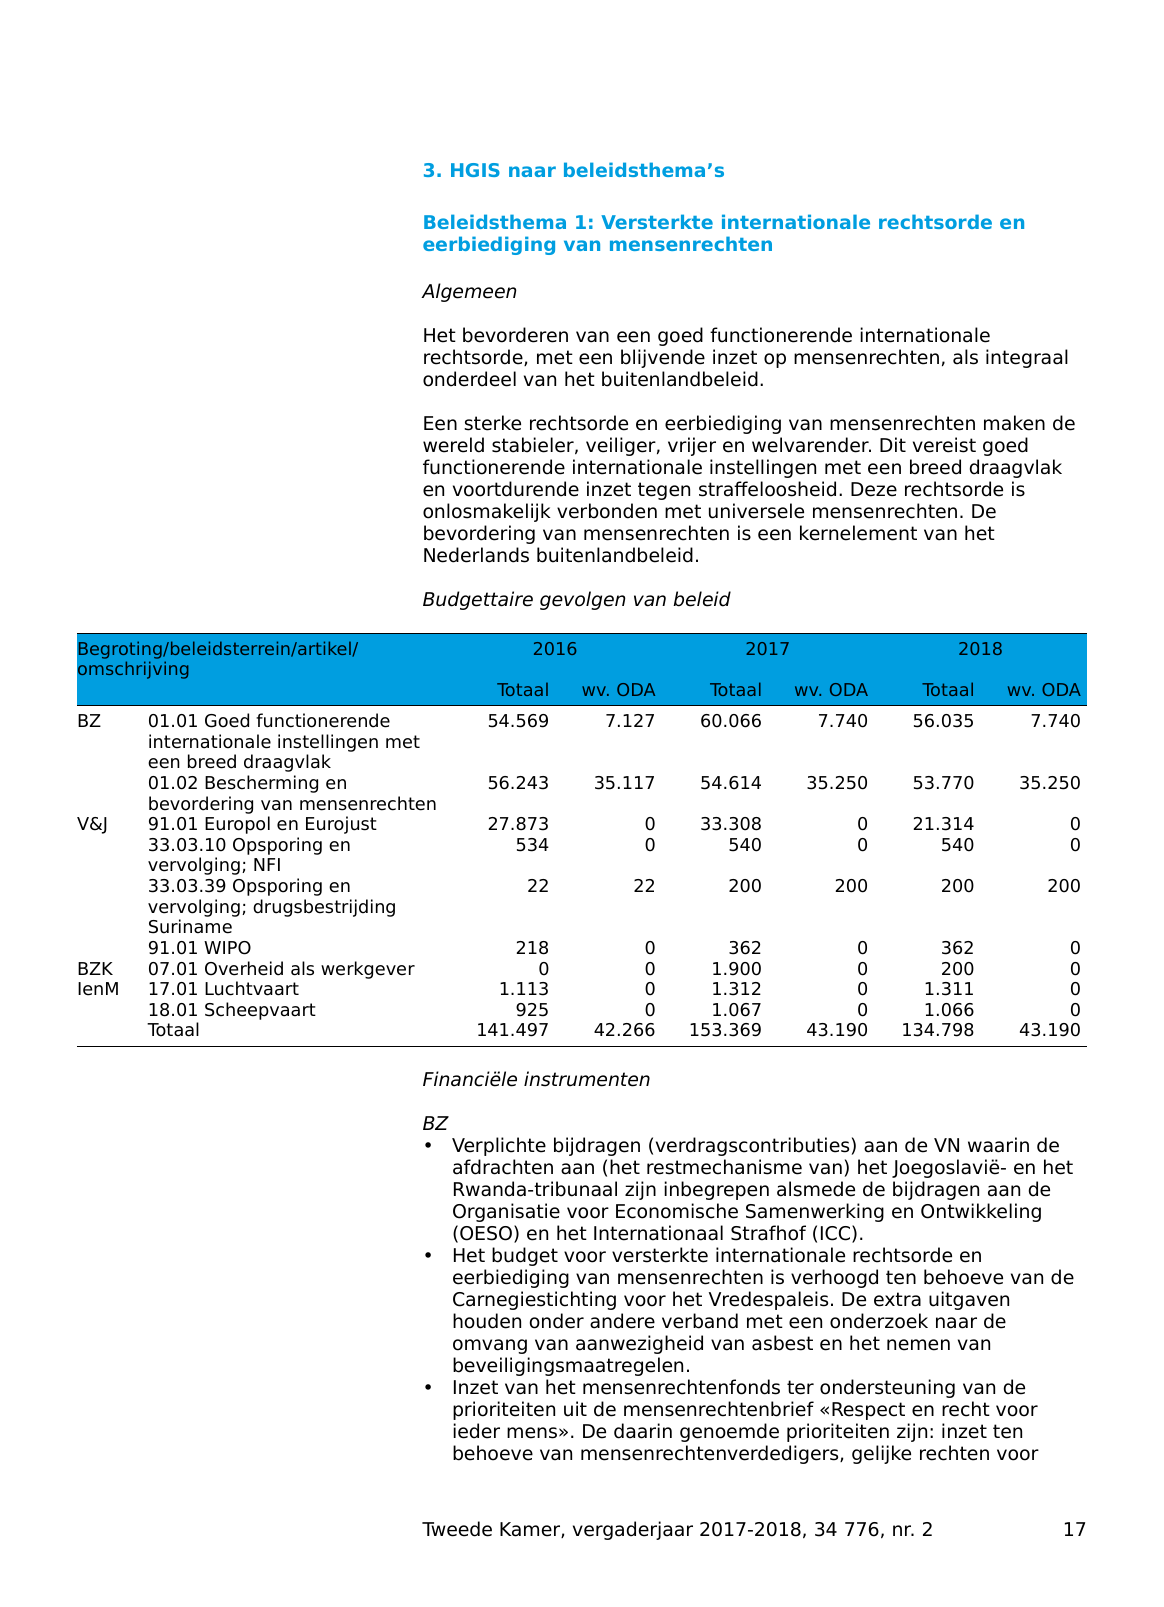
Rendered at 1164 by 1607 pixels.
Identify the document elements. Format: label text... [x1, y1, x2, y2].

table_cell 1.066 [874, 1000, 980, 1020]
table_cell 0 [980, 938, 1087, 958]
table_cell [77, 876, 142, 938]
table_cell 200 [661, 876, 768, 938]
table_header 2017 [661, 634, 874, 680]
table_cell 540 [874, 835, 980, 876]
subtitle Financiële instrumenten [422, 1069, 1087, 1091]
table_cell 362 [874, 938, 980, 958]
table_cell 17.01 Luchtvaart [142, 979, 449, 1000]
table_cell wv. ODA [768, 680, 874, 705]
table_cell 0 [555, 979, 661, 1000]
table_cell Totaal [142, 1020, 449, 1046]
text Het bevorderen van een goed functionerende internationale rechtsorde, met een blijvende inzet op mensenrechten, als integraal onderdeel van het buitenlandbeleid. [422, 325, 1087, 391]
table_cell 27.873 [449, 814, 555, 835]
table_cell [77, 938, 142, 958]
table_cell 21.314 [874, 814, 980, 835]
table_cell 54.569 [449, 706, 555, 773]
table_cell BZK [77, 959, 142, 979]
table_cell 33.308 [661, 814, 768, 835]
subtitle Beleidsthema 1: Versterkte internationale rechtsorde en eerbiediging van mensenrechten [422, 212, 1087, 256]
table_cell 1.113 [449, 979, 555, 1000]
table_header 2016 [449, 634, 661, 680]
table_cell 33.03.39 Opsporing en vervolging; drugsbestrijding Suriname [142, 876, 449, 938]
table_cell Totaal [661, 680, 768, 705]
table_cell 0 [555, 814, 661, 835]
table_cell 0 [980, 835, 1087, 876]
table_cell [77, 1020, 142, 1046]
table_cell 200 [874, 876, 980, 938]
table_cell 42.266 [555, 1020, 661, 1046]
table_cell 200 [874, 959, 980, 979]
text • Verplichte bijdragen (verdragscontributies) aan de VN waarin de afdrachten aan (het restmechanisme van) het Joegoslavië- en het Rwanda-tribunaal zijn inbegrepen alsmede de bijdragen aan de Organisatie voor Economische Samenwerking en Ontwikkeling (OESO) en het Internationaal Strafhof (ICC). [422, 1135, 1087, 1245]
table_cell 0 [768, 814, 874, 835]
table_cell 200 [980, 876, 1087, 938]
table_cell BZ [77, 706, 142, 773]
table_cell 134.798 [874, 1020, 980, 1046]
table_cell [77, 1000, 142, 1020]
table_cell 35.250 [980, 773, 1087, 814]
table_cell [77, 680, 142, 705]
table_cell 22 [555, 876, 661, 938]
table_cell 218 [449, 938, 555, 958]
table_header 2018 [874, 634, 1087, 680]
table_cell 7.740 [980, 706, 1087, 773]
table_cell Totaal [449, 680, 555, 705]
table_cell 33.03.10 Opsporing en vervolging; NFI [142, 835, 449, 876]
text • Inzet van het mensenrechtenfonds ter ondersteuning van de prioriteiten uit de mensenrechtenbrief «Respect en recht voor ieder mens». De daarin genoemde prioriteiten zijn: inzet ten behoeve van mensenrechtenverdedigers, gelijke rechten voor [422, 1377, 1087, 1465]
table_cell 1.900 [661, 959, 768, 979]
table_cell 0 [449, 959, 555, 979]
table_cell 91.01 Europol en Eurojust [142, 814, 449, 835]
table_cell 56.243 [449, 773, 555, 814]
table_cell 0 [980, 979, 1087, 1000]
table_cell Totaal [874, 680, 980, 705]
table_cell 1.311 [874, 979, 980, 1000]
table_cell 0 [555, 959, 661, 979]
table_cell 534 [449, 835, 555, 876]
table_cell 91.01 WIPO [142, 938, 449, 958]
text Een sterke rechtsorde en eerbiediging van mensenrechten maken de wereld stabieler, veiliger, vrijer en welvarender. Dit vereist goed functionerende internationale instellingen met een breed draagvlak en voortdurende inzet tegen straffeloosheid. Deze rechtsorde is onlosmakelijk verbonden met universele mensenrechten. De bevordering van mensenrechten is een kernelement van het Nederlands buitenlandbeleid. [422, 413, 1087, 567]
table_cell 7.740 [768, 706, 874, 773]
table_cell 53.770 [874, 773, 980, 814]
table_cell 362 [661, 938, 768, 958]
table_cell 0 [555, 835, 661, 876]
table_cell 0 [768, 938, 874, 958]
table_cell 200 [768, 876, 874, 938]
table_cell 0 [768, 959, 874, 979]
table_cell 1.067 [661, 1000, 768, 1020]
table_cell 141.497 [449, 1020, 555, 1046]
subtitle BZ [422, 1113, 1087, 1135]
table_cell 56.035 [874, 706, 980, 773]
table_cell [77, 773, 142, 814]
table_cell 0 [555, 938, 661, 958]
table_cell V&J [77, 814, 142, 835]
table_cell 7.127 [555, 706, 661, 773]
table_cell 07.01 Overheid als werkgever [142, 959, 449, 979]
table_cell 18.01 Scheepvaart [142, 1000, 449, 1020]
table_cell 925 [449, 1000, 555, 1020]
table_cell [142, 680, 449, 705]
text • Het budget voor versterkte internationale rechtsorde en eerbiediging van mensenrechten is verhoogd ten behoeve van de Carnegiestichting voor het Vredespaleis. De extra uitgaven houden onder andere verband met een onderzoek naar de omvang van aanwezigheid van asbest en het nemen van beveiligingsmaatregelen. [422, 1245, 1087, 1377]
table_cell IenM [77, 979, 142, 1000]
table_cell 54.614 [661, 773, 768, 814]
table_cell 0 [768, 1000, 874, 1020]
subtitle Algemeen [422, 281, 1087, 303]
table_cell 153.369 [661, 1020, 768, 1046]
table_cell 0 [768, 835, 874, 876]
table_cell wv. ODA [555, 680, 661, 705]
table_cell 0 [980, 814, 1087, 835]
table_cell 35.117 [555, 773, 661, 814]
subtitle 3. HGIS naar beleidsthema’s [422, 160, 1087, 182]
subtitle Budgettaire gevolgen van beleid [422, 589, 1087, 611]
table_cell 0 [555, 1000, 661, 1020]
table_cell 540 [661, 835, 768, 876]
table_cell 43.190 [980, 1020, 1087, 1046]
table_header Begroting/beleidsterrein/artikel/omschrijving [77, 634, 449, 680]
table_cell 22 [449, 876, 555, 938]
table_cell 01.02 Bescherming en bevordering van mensenrechten [142, 773, 449, 814]
table_cell [77, 835, 142, 876]
table_cell 0 [980, 1000, 1087, 1020]
table_cell 0 [768, 979, 874, 1000]
table_cell 0 [980, 959, 1087, 979]
table_cell 60.066 [661, 706, 768, 773]
table_cell wv. ODA [980, 680, 1087, 705]
table_cell 1.312 [661, 979, 768, 1000]
table_cell 35.250 [768, 773, 874, 814]
table_cell 43.190 [768, 1020, 874, 1046]
table_cell 01.01 Goed functionerende internationale instellingen met een breed draagvlak [142, 706, 449, 773]
